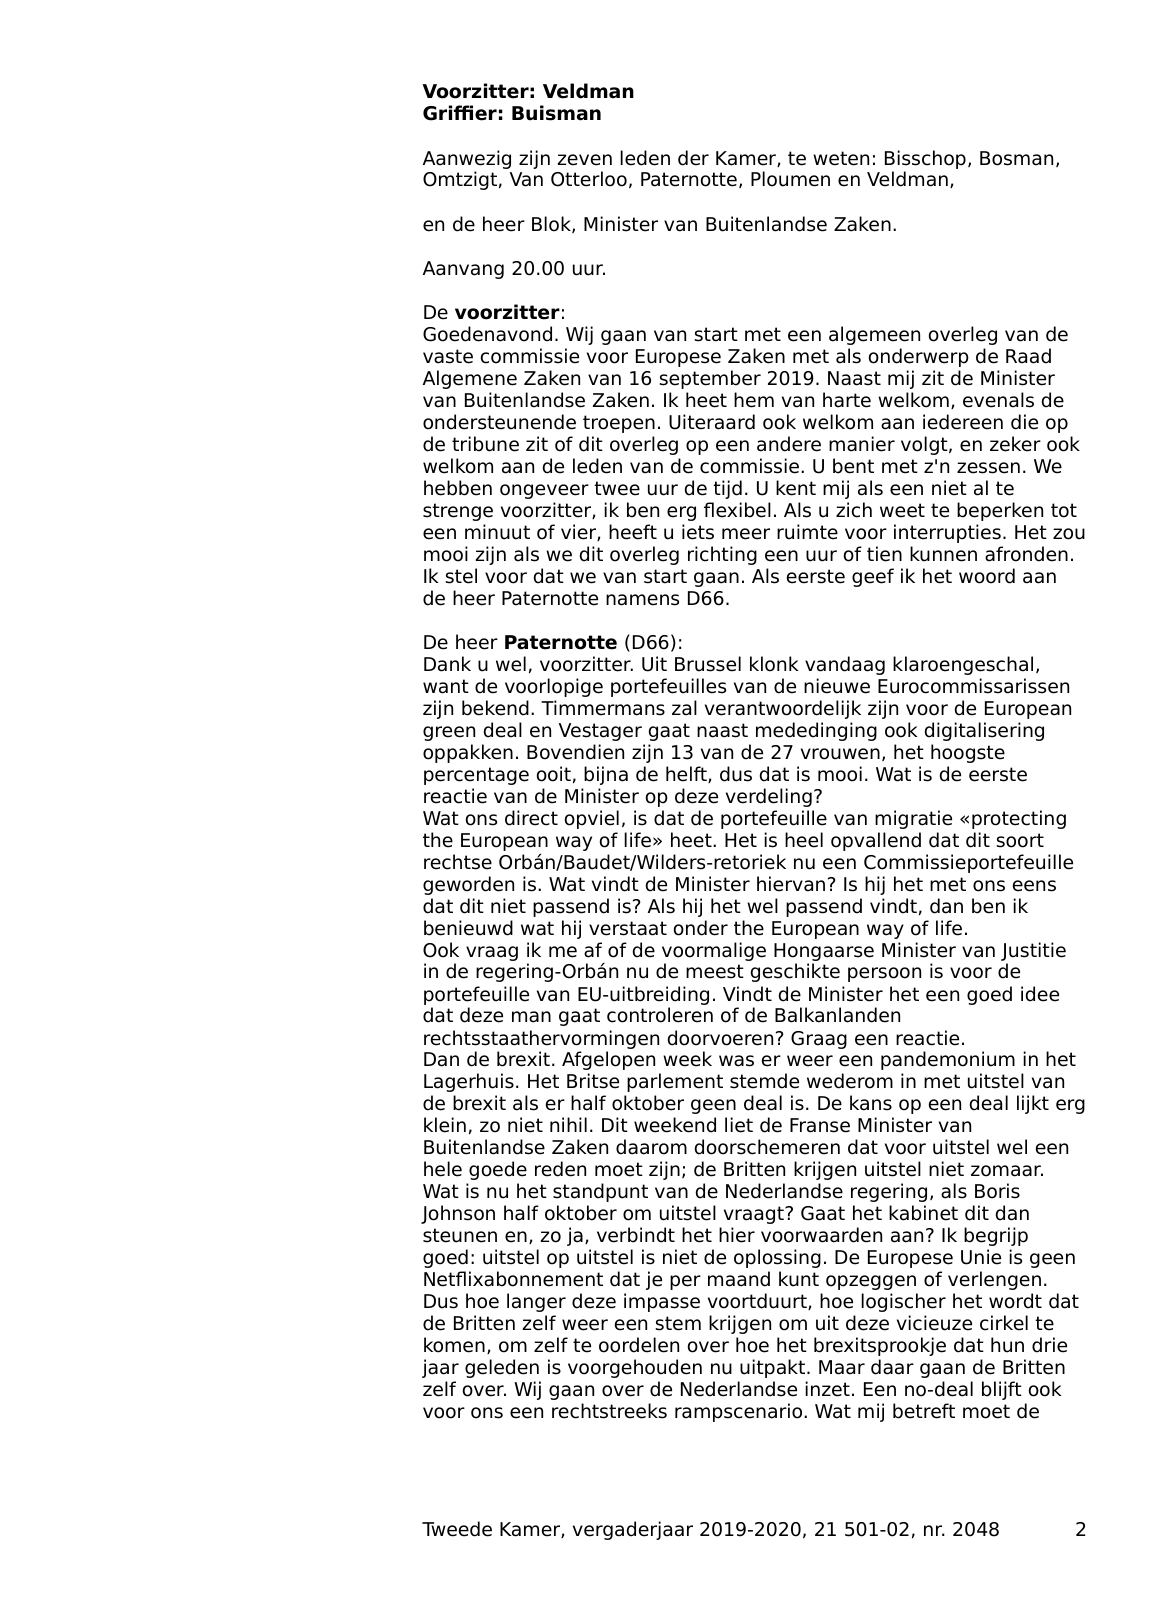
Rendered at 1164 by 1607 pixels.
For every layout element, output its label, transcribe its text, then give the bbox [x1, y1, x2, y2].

text De heer Paternotte (D66): [422, 632, 1087, 654]
text Goedenavond. Wij gaan van start met een algemeen overleg van de vaste commissie voor Europese Zaken met als onderwerp de Raad Algemene Zaken van 16 september 2019. Naast mij zit de Minister van Buitenlandse Zaken. Ik heet hem van harte welkom, evenals de ondersteunende troepen. Uiteraard ook welkom aan iedereen die op de tribune zit of dit overleg op een andere manier volgt, en zeker ook welkom aan de leden van de commissie. U bent met z'n zessen. We hebben ongeveer twee uur de tijd. U kent mij als een niet al te strenge voorzitter, ik ben erg flexibel. Als u zich weet te beperken tot een minuut of vier, heeft u iets meer ruimte voor interrupties. Het zou mooi zijn als we dit overleg richting een uur of tien kunnen afronden. [422, 324, 1087, 566]
text Ook vraag ik me af of de voormalige Hongaarse Minister van Justitie in de regering-Orbán nu de meest geschikte persoon is voor de portefeuille van EU-uitbreiding. Vindt de Minister het een goed idee dat deze man gaat controleren of de Balkanlanden rechtsstaathervormingen doorvoeren? Graag een reactie. [422, 939, 1087, 1049]
text Aanwezig zijn zeven leden der Kamer, te weten: Bisschop, Bosman, Omtzigt, Van Otterloo, Paternotte, Ploumen en Veldman, [422, 147, 1087, 191]
text Wat ons direct opviel, is dat de portefeuille van migratie «protecting the European way of life» heet. Het is heel opvallend dat dit soort rechtse Orbán/Baudet/Wilders-retoriek nu een Commissieportefeuille geworden is. Wat vindt de Minister hiervan? Is hij het met ons eens dat dit niet passend is? Als hij het wel passend vindt, dan ben ik benieuwd wat hij verstaat onder the European way of life. [422, 808, 1087, 939]
text Ik stel voor dat we van start gaan. Als eerste geef ik het woord aan de heer Paternotte namens D66. [422, 566, 1087, 609]
text Aanvang 20.00 uur. [422, 258, 1087, 280]
text Dan de brexit. Afgelopen week was er weer een pandemonium in het Lagerhuis. Het Britse parlement stemde wederom in met uitstel van de brexit als er half oktober geen deal is. De kans op een deal lijkt erg klein, zo niet nihil. Dit weekend liet de Franse Minister van Buitenlandse Zaken daarom doorschemeren dat voor uitstel wel een hele goede reden moet zijn; de Britten krijgen uitstel niet zomaar. Wat is nu het standpunt van de Nederlandse regering, als Boris Johnson half oktober om uitstel vraagt? Gaat het kabinet dit dan steunen en, zo ja, verbindt het hier voorwaarden aan? Ik begrijp goed: uitstel op uitstel is niet de oplossing. De Europese Unie is geen Netflixabonnement dat je per maand kunt opzeggen of verlengen. Dus hoe langer deze impasse voortduurt, hoe logischer het wordt dat de Britten zelf weer een stem krijgen om uit deze vicieuze cirkel te komen, om zelf te oordelen over hoe het brexitsprookje dat hun drie jaar geleden is voorgehouden nu uitpakt. Maar daar gaan de Britten zelf over. Wij gaan over de Nederlandse inzet. Een no-deal blijft ook voor ons een rechtstreeks rampscenario. Wat mij betreft moet de [422, 1049, 1087, 1423]
text Dank u wel, voorzitter. Uit Brussel klonk vandaag klaroengeschal, want de voorlopige portefeuilles van de nieuwe Eurocommissarissen zijn bekend. Timmermans zal verantwoordelijk zijn voor de European green deal en Vestager gaat naast mededinging ook digitalisering oppakken. Bovendien zijn 13 van de 27 vrouwen, het hoogste percentage ooit, bijna de helft, dus dat is mooi. Wat is de eerste reactie van de Minister op deze verdeling? [422, 654, 1087, 808]
text Voorzitter: Veldman [422, 81, 1087, 103]
text Griffier: Buisman [422, 103, 1087, 125]
text De voorzitter: [422, 302, 1087, 324]
text en de heer Blok, Minister van Buitenlandse Zaken. [422, 213, 1087, 236]
